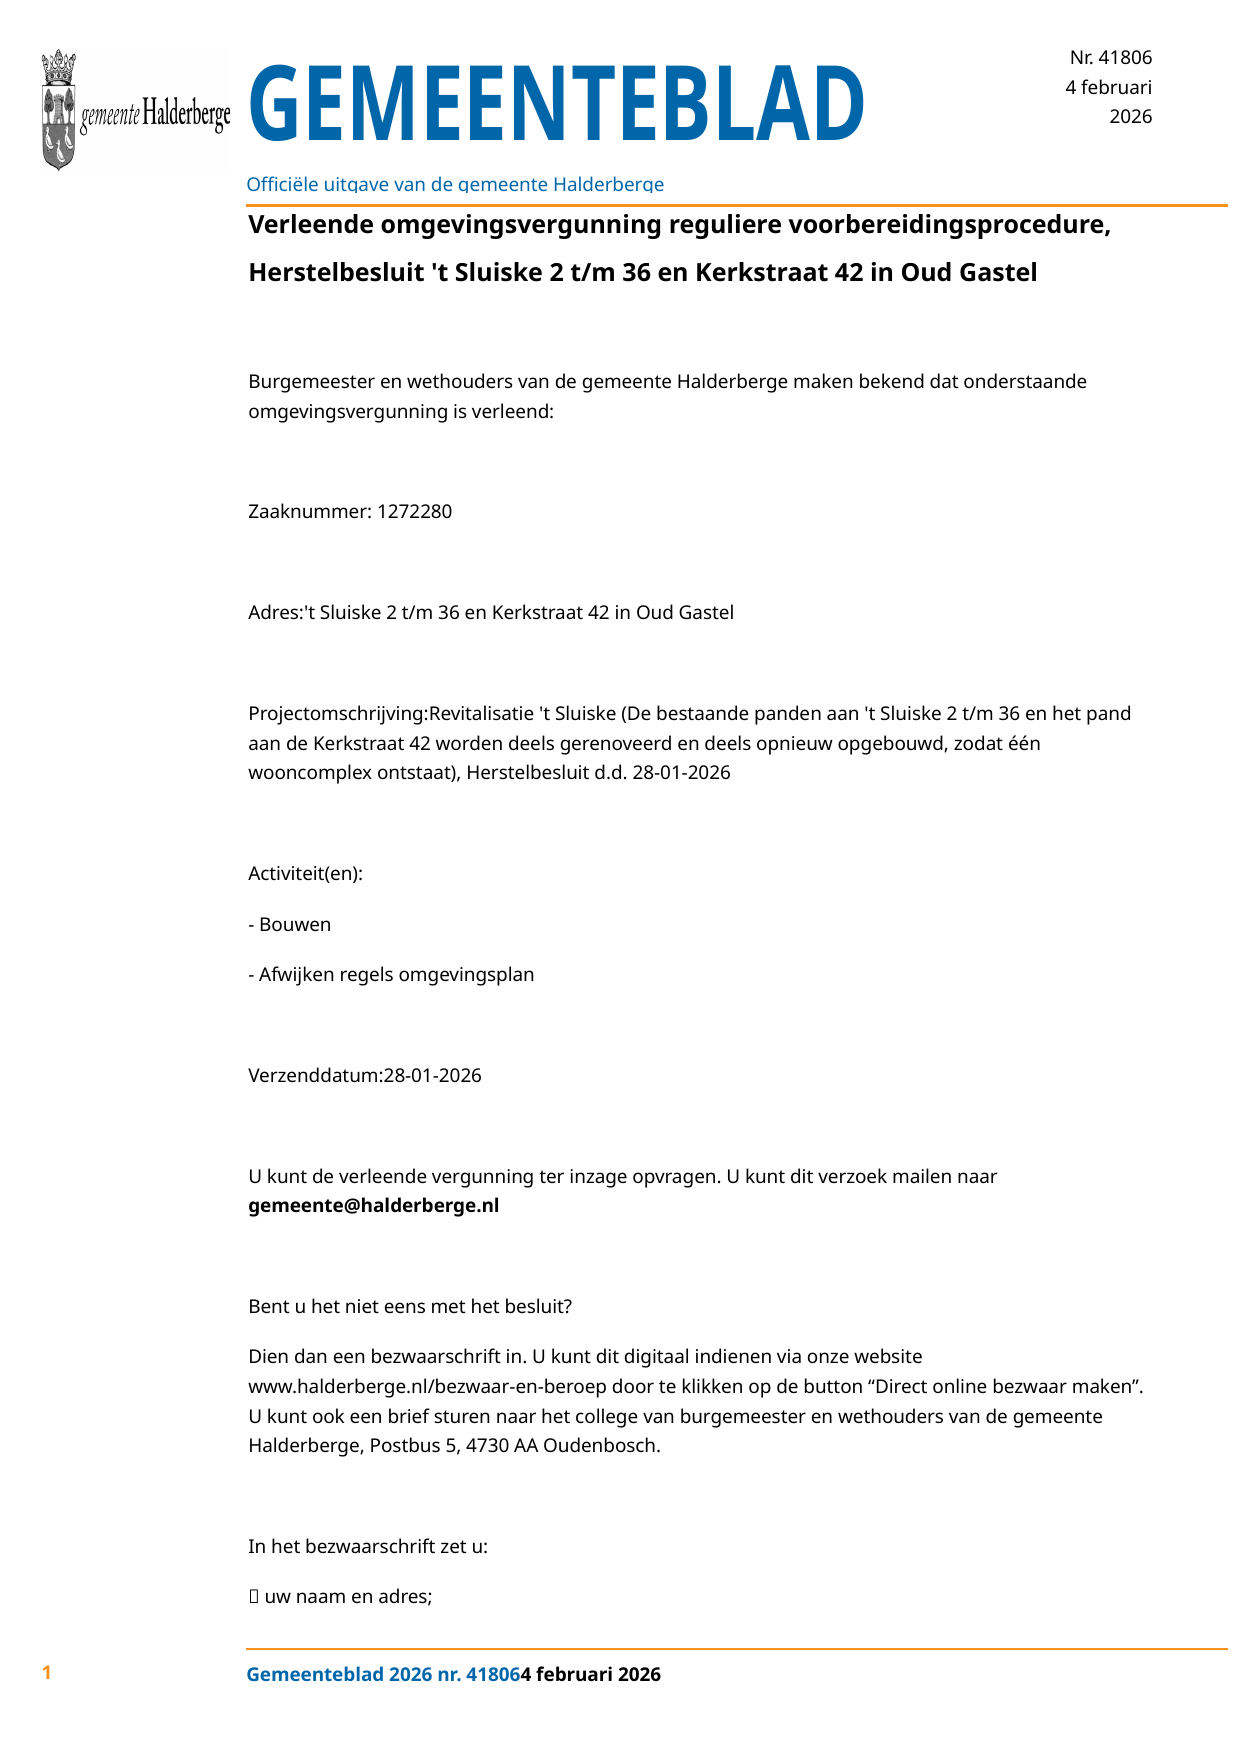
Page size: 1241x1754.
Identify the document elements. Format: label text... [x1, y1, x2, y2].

text  uw naam en adres; [248, 1584, 1152, 1609]
text Zaaknummer: 1272280 [248, 499, 1152, 524]
text - Bouwen [248, 911, 1152, 937]
text In het bezwaarschrift zet u: [248, 1533, 1152, 1559]
text Verzenddatum:28-01-2026 [248, 1062, 1152, 1088]
text Burgemeester en wethouders van de gemeente Halderberge maken bekend dat onderstaande omgevingsvergunning is verleend: [248, 368, 1152, 424]
text U kunt de verleende vergunning ter inzage opvragen. U kunt dit verzoek mailen naar gemeente@halderberge.nl [248, 1163, 1152, 1218]
text - Afwijken regels omgevingsplan [248, 961, 1152, 987]
picture [41, 47, 231, 172]
text Verleende omgevingsvergunning reguliere voorbereidingsprocedure, Herstelbesluit 't Sluiske 2 t/m 36 en Kerkstraat 42 in Oud Gastel [248, 207, 1152, 288]
text Bent u het niet eens met het besluit? [248, 1293, 1152, 1319]
text Adres:'t Sluiske 2 t/m 36 en Kerkstraat 42 in Oud Gastel [248, 599, 1152, 625]
text Activiteit(en): [248, 860, 1152, 886]
text Dien dan een bezwaarschrift in. U kunt dit digitaal indienen via onze website www.halderberge.nl/bezwaar-en-beroep door te klikken op de button “Direct online bezwaar maken”. U kunt ook een brief sturen naar het college van burgemeester en wethouders van de gemeente Halderberge, Postbus 5, 4730 AA Oudenbosch. [248, 1344, 1152, 1458]
text Projectomschrijving:Revitalisatie 't Sluiske (De bestaande panden aan 't Sluiske 2 t/m 36 en het pand aan de Kerkstraat 42 worden deels gerenoveerd en deels opnieuw opgebouwd, zodat één wooncomplex ontstaat), Herstelbesluit d.d. 28-01-2026 [248, 700, 1152, 785]
